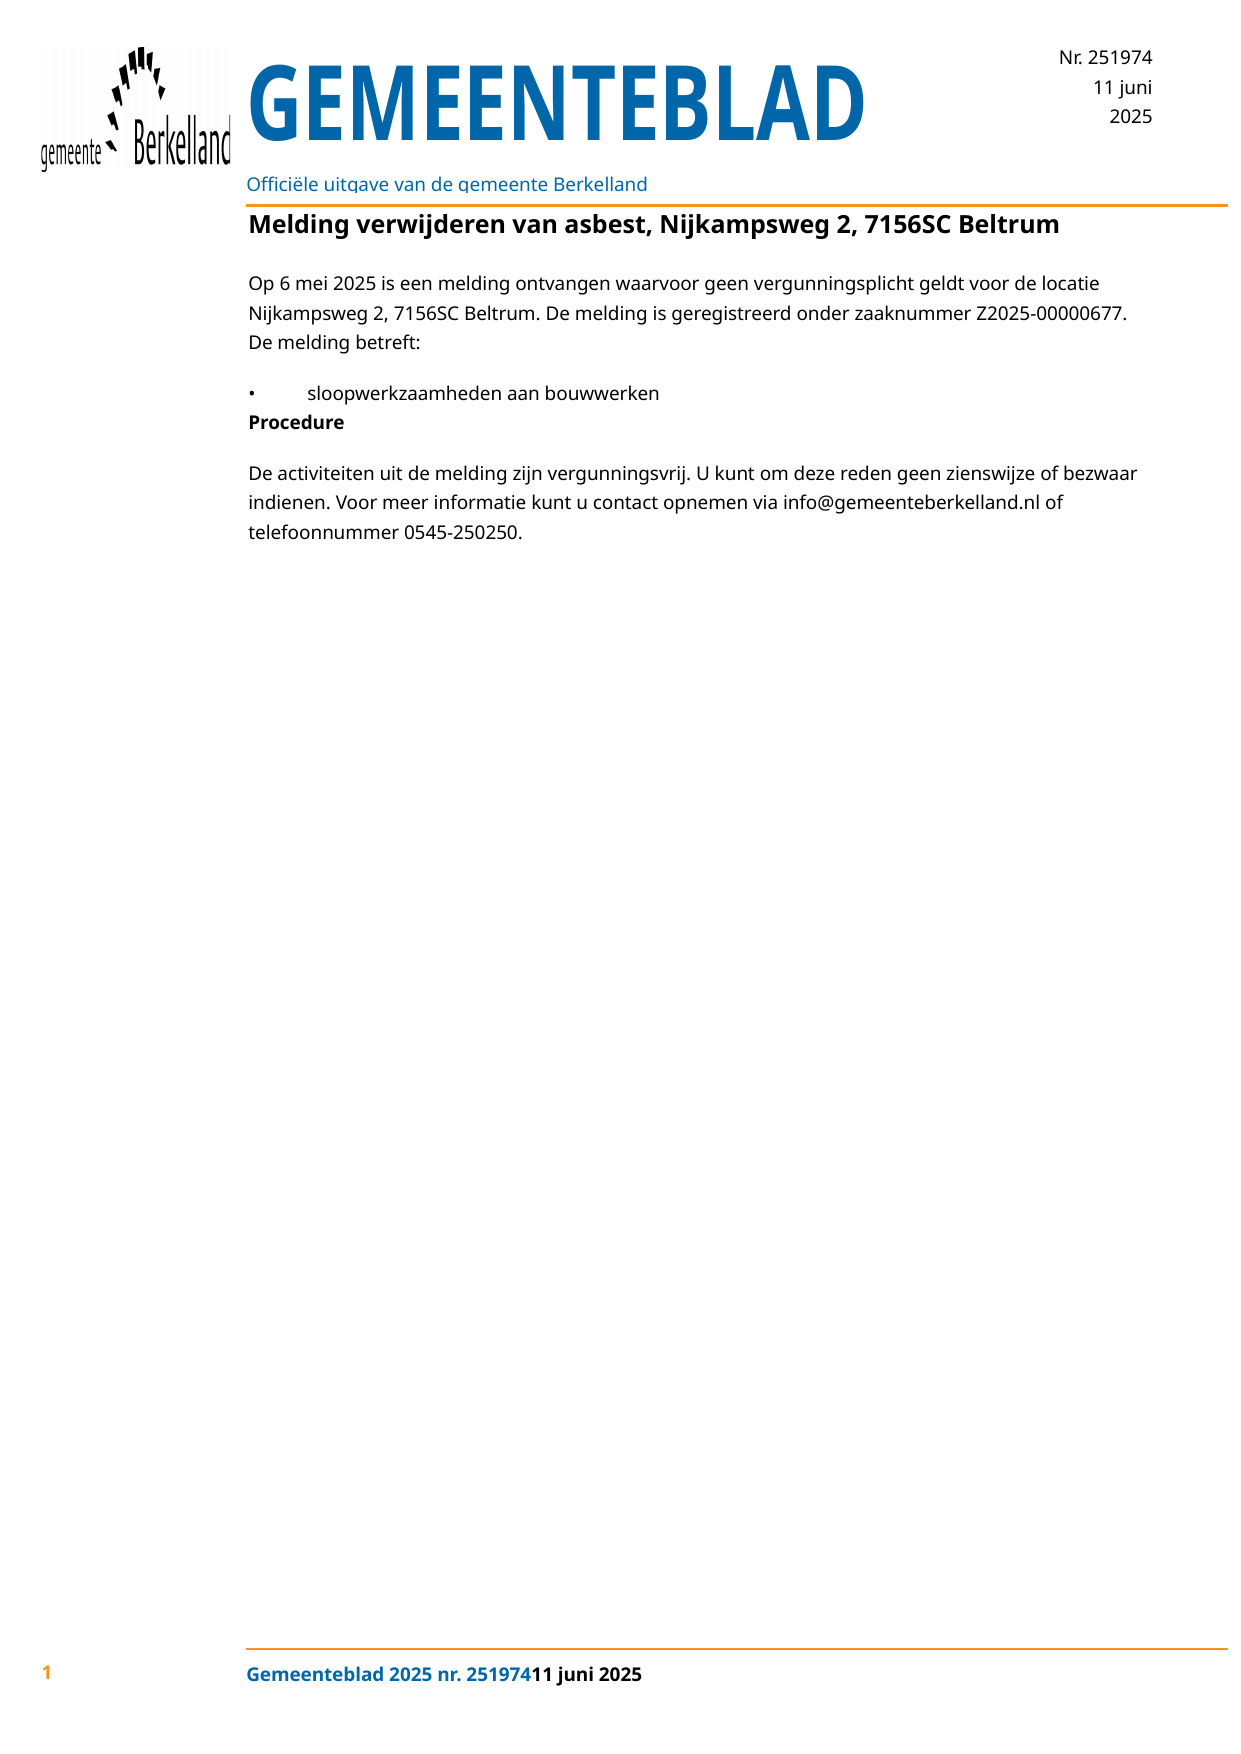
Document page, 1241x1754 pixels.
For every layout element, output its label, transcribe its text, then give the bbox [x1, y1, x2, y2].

text Procedure [248, 409, 1152, 435]
text Melding verwijderen van asbest, Nijkampsweg 2, 7156SC Beltrum [248, 207, 1152, 241]
text De activiteiten uit de melding zijn vergunningsvrij. U kunt om deze reden geen zienswijze of bezwaar indienen. Voor meer informatie kunt u contact opnemen via info@gemeenteberkelland.nl of telefoonnummer 0545-250250. [248, 460, 1152, 545]
picture [41, 47, 231, 172]
list sloopwerkzaamheden aan bouwwerken [248, 380, 1152, 406]
text Op 6 mei 2025 is een melding ontvangen waarvoor geen vergunningsplicht geldt voor de locatie Nijkampsweg 2, 7156SC Beltrum. De melding is geregistreerd onder zaaknummer Z2025-00000677. De melding betreft: [248, 270, 1152, 355]
